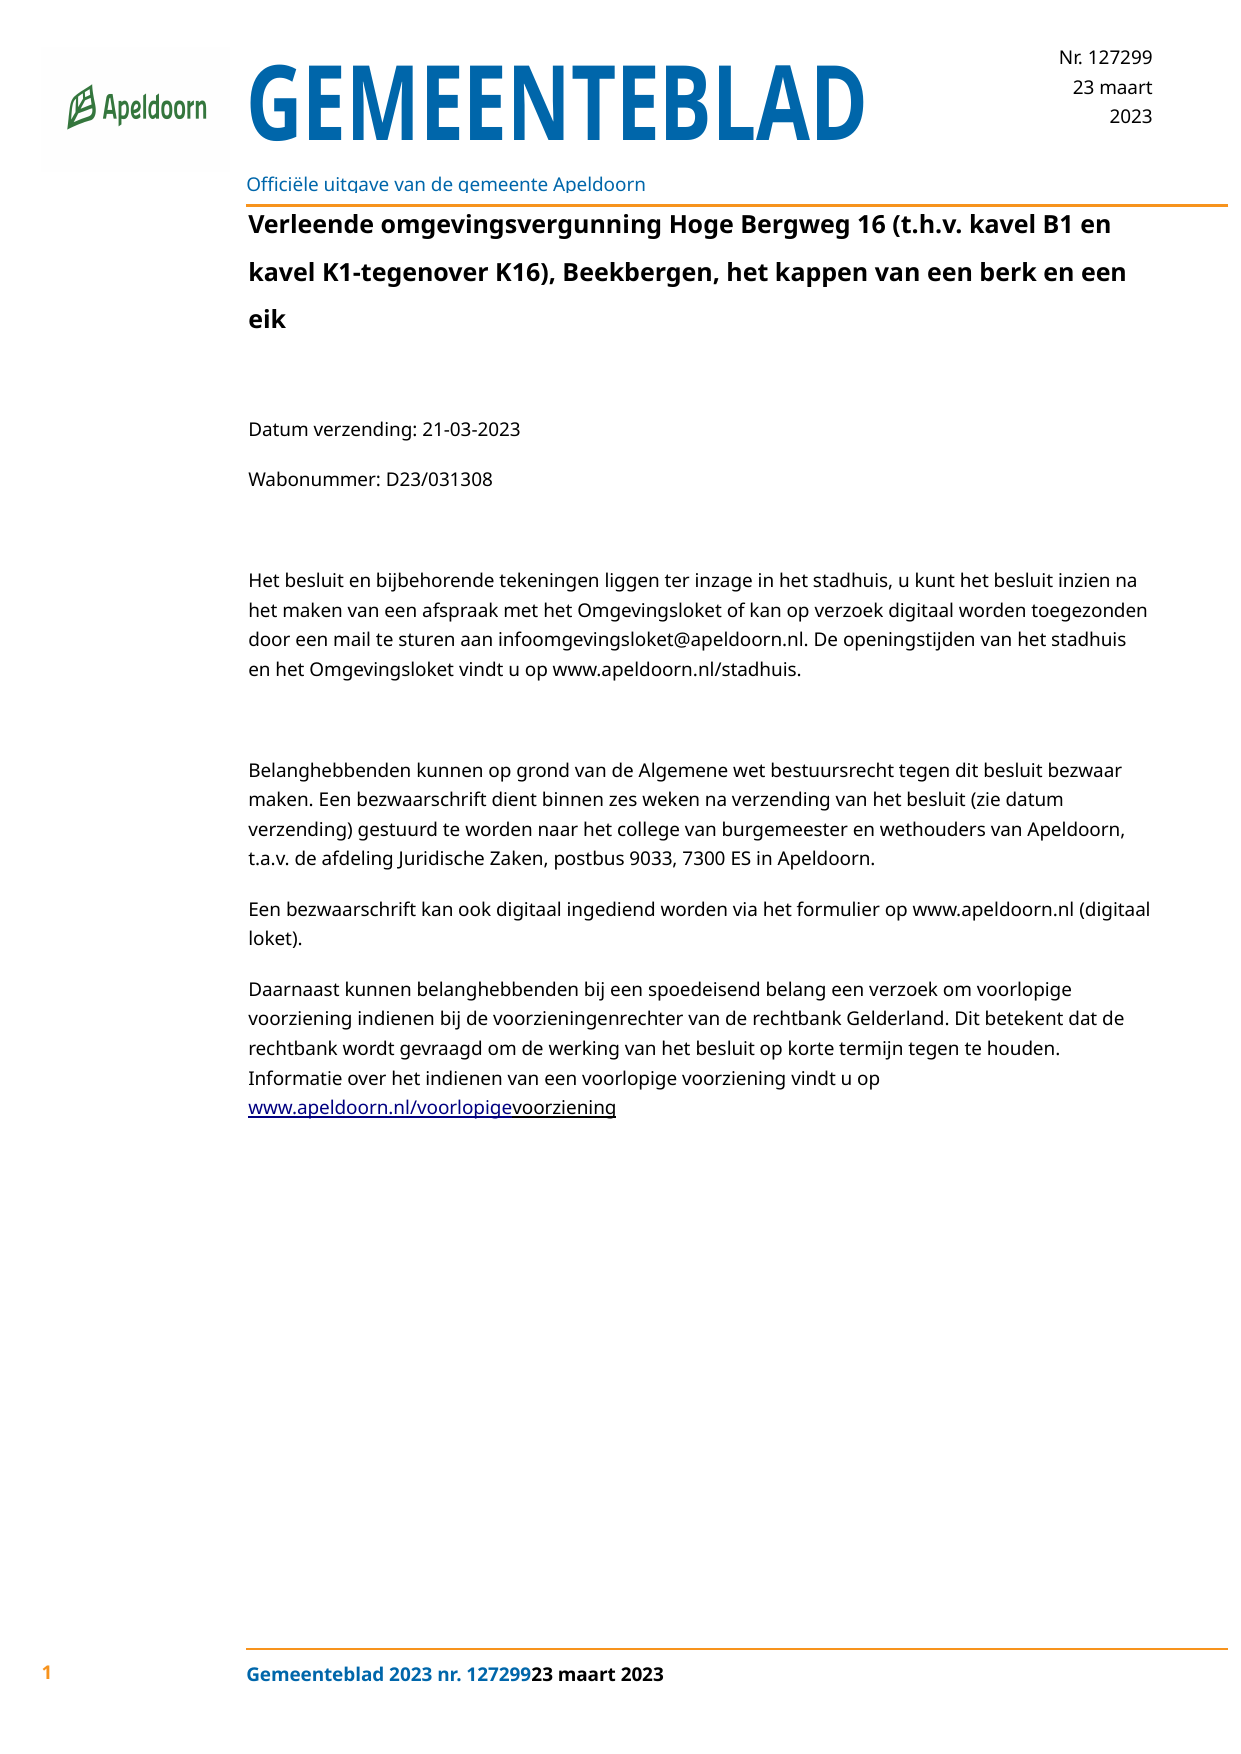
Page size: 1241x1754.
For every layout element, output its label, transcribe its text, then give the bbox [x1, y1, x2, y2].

text Daarnaast kunnen belanghebbenden bij een spoedeisend belang een verzoek om voorlopige voorziening indienen bij de voorzieningenrechter van de rechtbank Gelderland. Dit betekent dat de rechtbank wordt gevraagd om de werking van het besluit op korte termijn tegen te houden. Informatie over het indienen van een voorlopige voorziening vindt u op www.apeldoorn.nl/voorlopigevoorziening [248, 976, 1152, 1120]
picture [41, 47, 231, 172]
text Het besluit en bijbehorende tekeningen liggen ter inzage in het stadhuis, u kunt het besluit inzien na het maken van een afspraak met het Omgevingsloket of kan op verzoek digitaal worden toegezonden door een mail te sturen aan infoomgevingsloket@apeldoorn.nl. De openingstijden van het stadhuis en het Omgevingsloket vindt u op www.apeldoorn.nl/stadhuis. [248, 567, 1152, 682]
text Wabonummer: D23/031308 [248, 466, 1152, 492]
text Een bezwaarschrift kan ook digitaal ingediend worden via het formulier op www.apeldoorn.nl (digitaal loket). [248, 896, 1152, 951]
text Belanghebbenden kunnen op grond van de Algemene wet bestuursrecht tegen dit besluit bezwaar maken. Een bezwaarschrift dient binnen zes weken na verzending van het besluit (zie datum verzending) gestuurd te worden naar het college van burgemeester en wethouders van Apeldoorn, t.a.v. de afdeling Juridische Zaken, postbus 9033, 7300 ES in Apeldoorn. [248, 757, 1152, 871]
text Verleende omgevingsvergunning Hoge Bergweg 16 (t.h.v. kavel B1 en kavel K1-tegenover K16), Beekbergen, het kappen van een berk en een eik [248, 207, 1152, 336]
text Datum verzending: 21-03-2023 [248, 416, 1152, 442]
